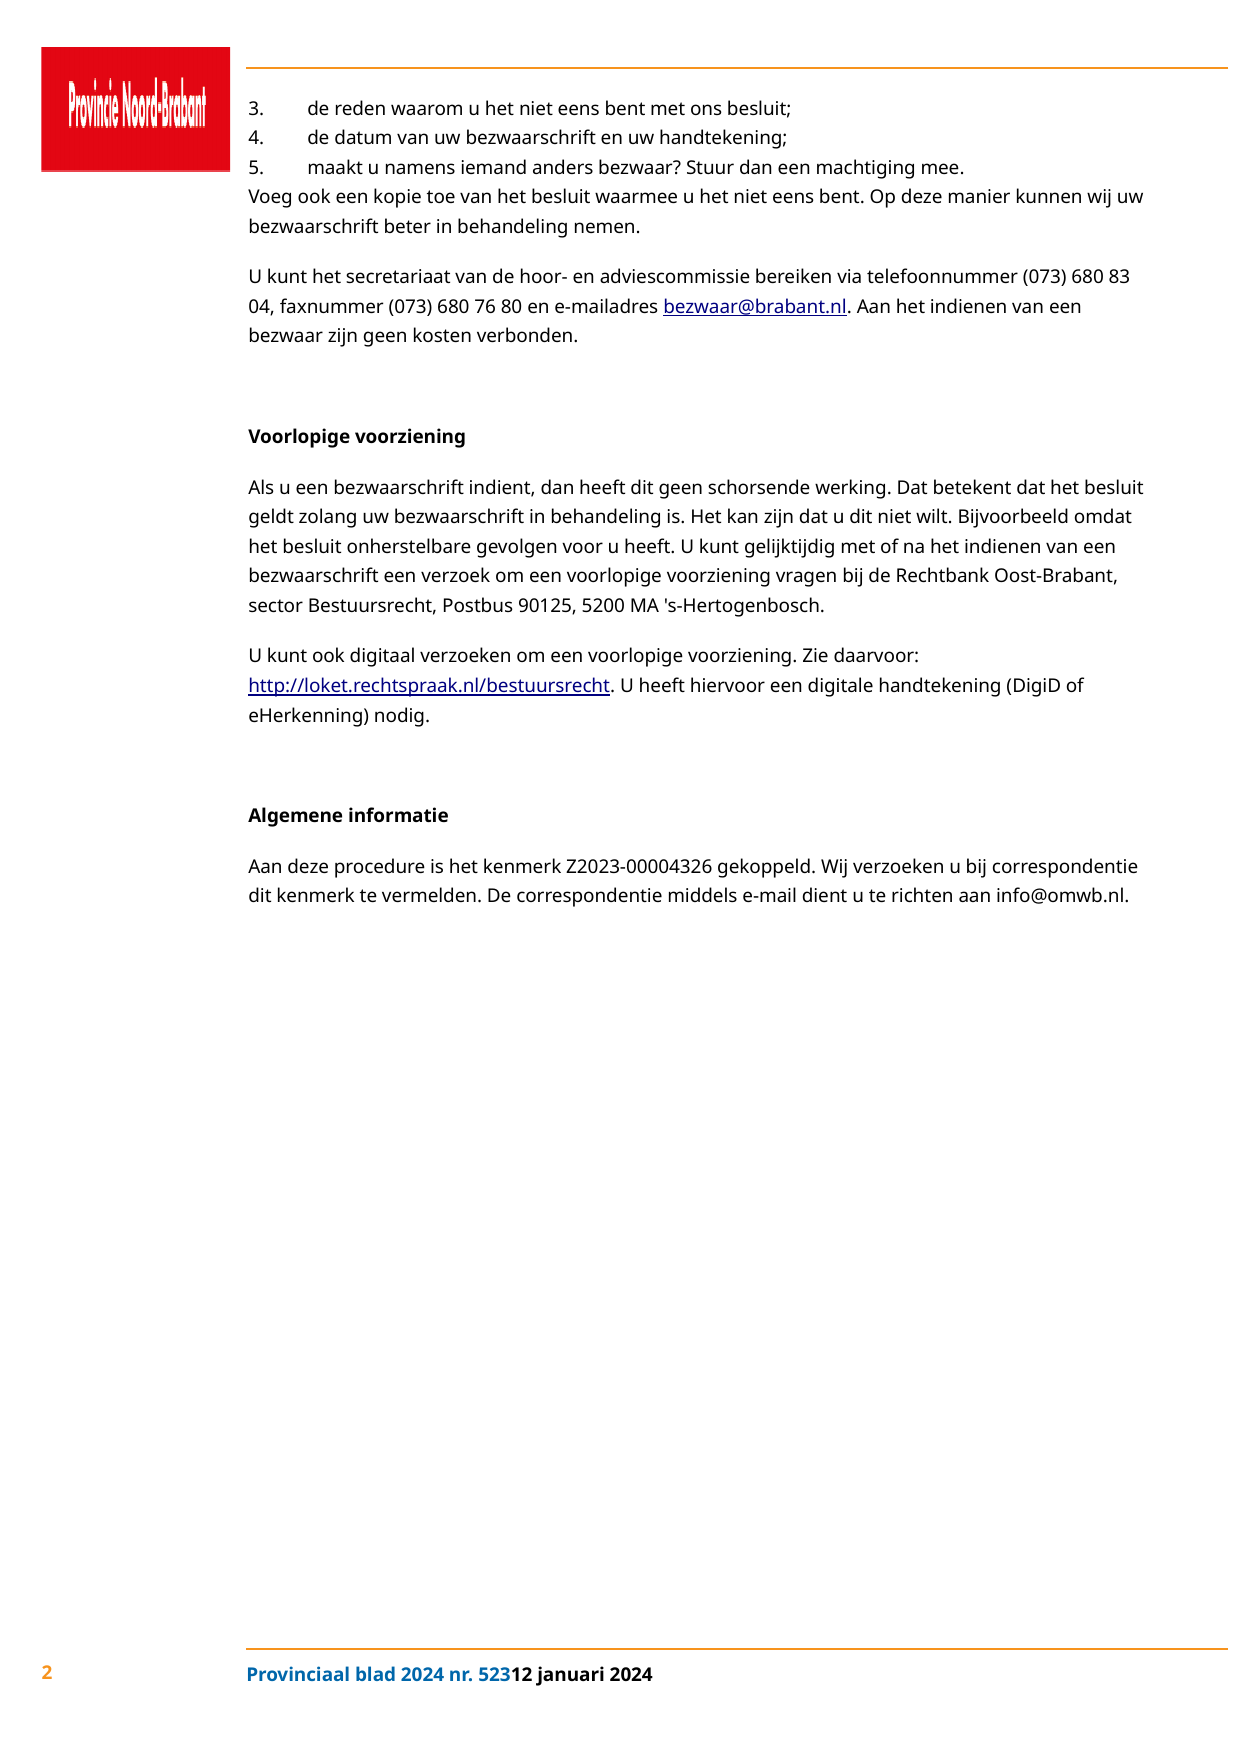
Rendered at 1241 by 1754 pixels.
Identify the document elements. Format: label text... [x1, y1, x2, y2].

text Algemene informatie [248, 803, 1152, 828]
text Voeg ook een kopie toe van het besluit waarmee u het niet eens bent. Op deze manier kunnen wij uw bezwaarschrift beter in behandeling nemen. [248, 183, 1152, 239]
text Voorlopige voorziening [248, 423, 1152, 449]
text U kunt het secretariaat van de hoor- en adviescommissie bereiken via telefoonnummer (073) 680 83 04, faxnummer (073) 680 76 80 en e-mailadres bezwaar@brabant.nl. Aan het indienen van een bezwaar zijn geen kosten verbonden. [248, 263, 1152, 348]
text Als u een bezwaarschrift indient, dan heeft dit geen schorsende werking. Dat betekent dat het besluit geldt zolang uw bezwaarschrift in behandeling is. Het kan zijn dat u dit niet wilt. Bijvoorbeeld omdat het besluit onherstelbare gevolgen voor u heeft. U kunt gelijktijdig met of na het indienen van een bezwaarschrift een verzoek om een voorlopige voorziening vragen bij de Rechtbank Oost-Brabant, sector Bestuursrecht, Postbus 90125, 5200 MA 's‑Hertogenbosch. [248, 474, 1152, 618]
picture [41, 47, 231, 172]
list maakt u namens iemand anders bezwaar? Stuur dan een machtiging mee. [248, 154, 1152, 180]
text Aan deze procedure is het kenmerk Z2023-00004326 gekoppeld. Wij verzoeken u bij correspondentie dit kenmerk te vermelden. De correspondentie middels e-mail dient u te richten aan info@omwb.nl. [248, 853, 1152, 908]
list de datum van uw bezwaarschrift en uw handtekening; [248, 124, 1152, 150]
list de reden waarom u het niet eens bent met ons besluit; [248, 95, 1152, 121]
text U kunt ook digitaal verzoeken om een voorlopige voorziening. Zie daarvoor: http://loket.rechtspraak.nl/bestuursrecht. U heeft hiervoor een digitale handtekening (DigiD of eHerkenning) nodig. [248, 643, 1152, 728]
